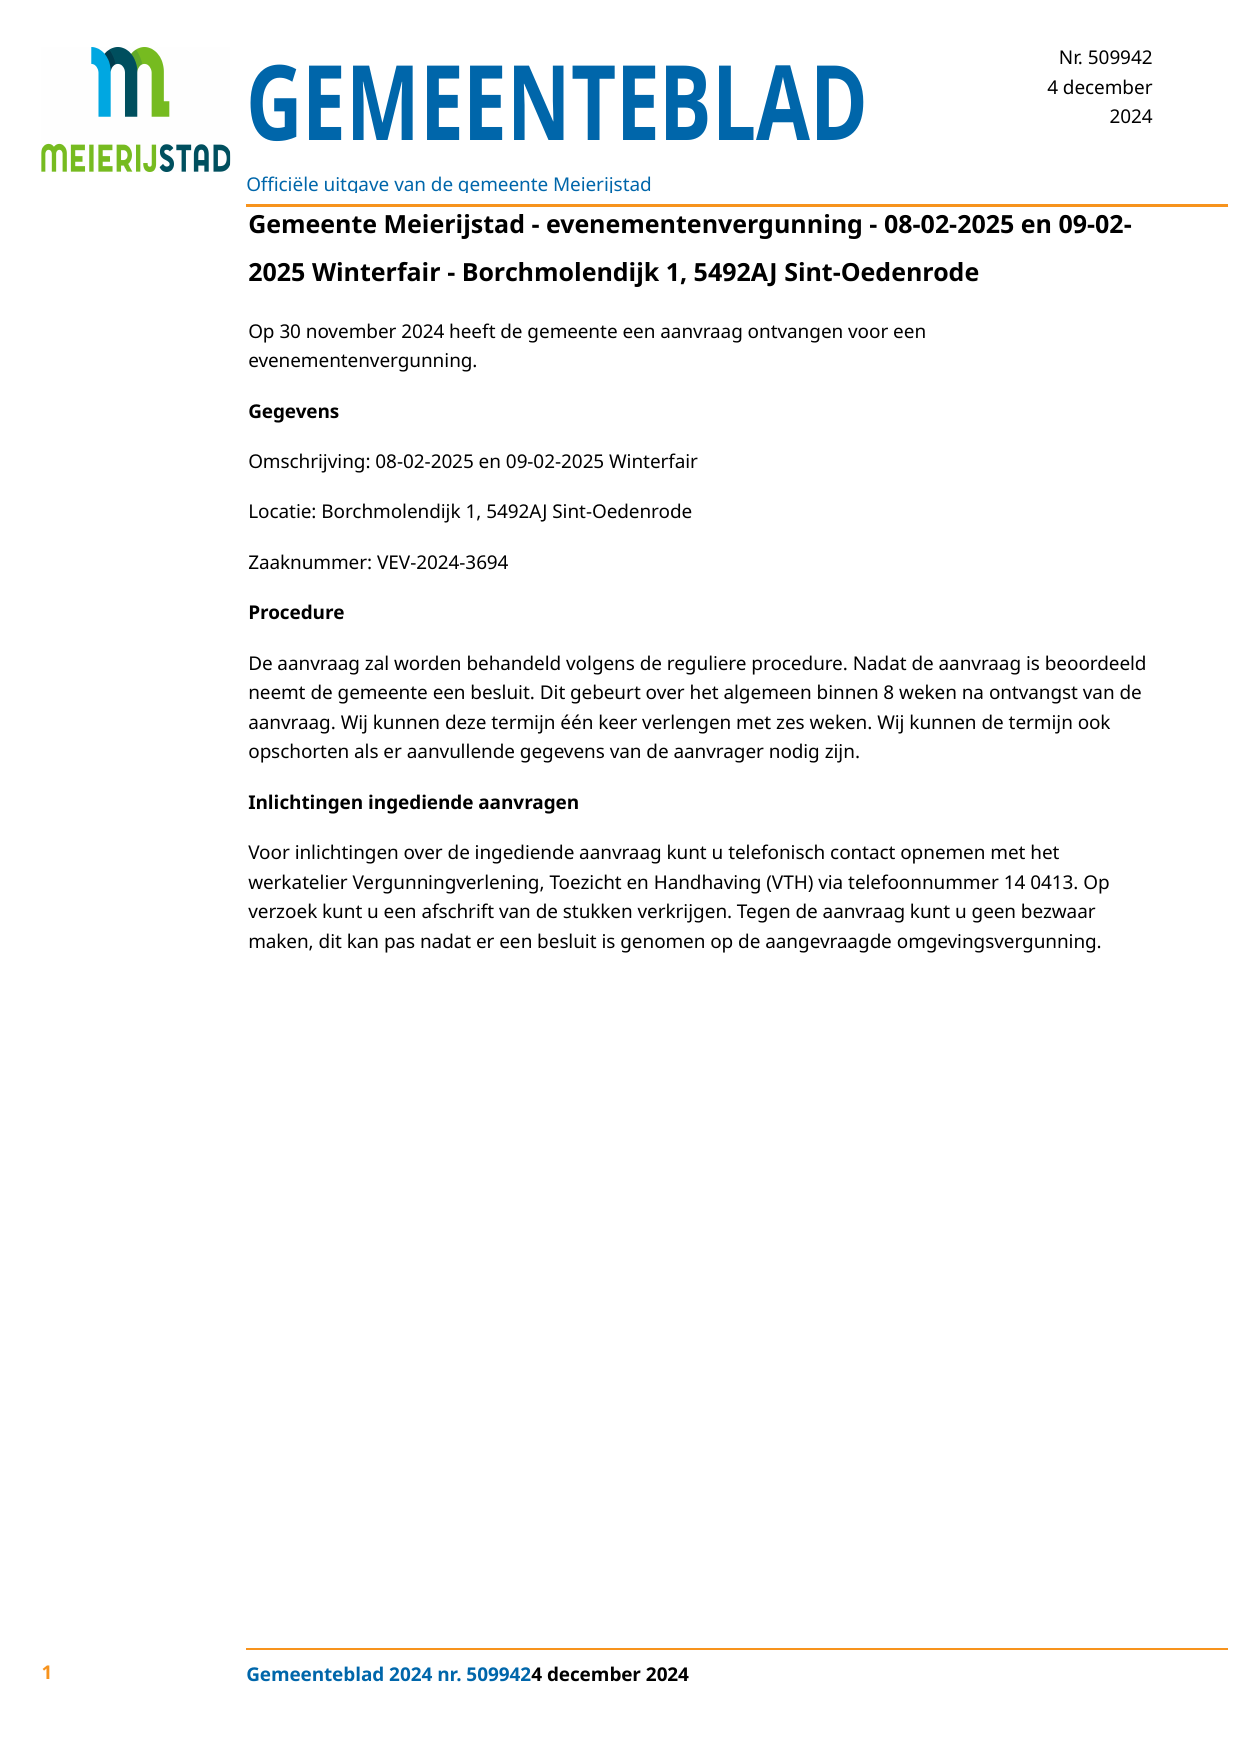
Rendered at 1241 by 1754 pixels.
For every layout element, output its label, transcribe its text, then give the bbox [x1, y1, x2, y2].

text Voor inlichtingen over de ingediende aanvraag kunt u telefonisch contact opnemen met het werkatelier Vergunningverlening, Toezicht en Handhaving (VTH) via telefoonnummer 14 0413. Op verzoek kunt u een afschrift van de stukken verkrijgen. Tegen de aanvraag kunt u geen bezwaar maken, dit kan pas nadat er een besluit is genomen op de aangevraagde omgevingsvergunning. [248, 839, 1152, 954]
text Gegevens [248, 398, 1152, 424]
text Zaaknummer: VEV-2024-3694 [248, 549, 1152, 575]
picture [41, 47, 231, 172]
text Omschrijving: 08-02-2025 en 09-02-2025 Winterfair [248, 448, 1152, 474]
text Procedure [248, 599, 1152, 625]
text Gemeente Meierijstad - evenementenvergunning - 08-02-2025 en 09-02-2025 Winterfair - Borchmolendijk 1, 5492AJ Sint-Oedenrode [248, 207, 1152, 288]
text Locatie: Borchmolendijk 1, 5492AJ Sint-Oedenrode [248, 499, 1152, 524]
text De aanvraag zal worden behandeld volgens de reguliere procedure. Nadat de aanvraag is beoordeeld neemt de gemeente een besluit. Dit gebeurt over het algemeen binnen 8 weken na ontvangst van de aanvraag. Wij kunnen deze termijn één keer verlengen met zes weken. Wij kunnen de termijn ook opschorten als er aanvullende gegevens van de aanvrager nodig zijn. [248, 650, 1152, 764]
text Op 30 november 2024 heeft de gemeente een aanvraag ontvangen voor een evenementenvergunning. [248, 318, 1152, 373]
text Inlichtingen ingediende aanvragen [248, 789, 1152, 815]
